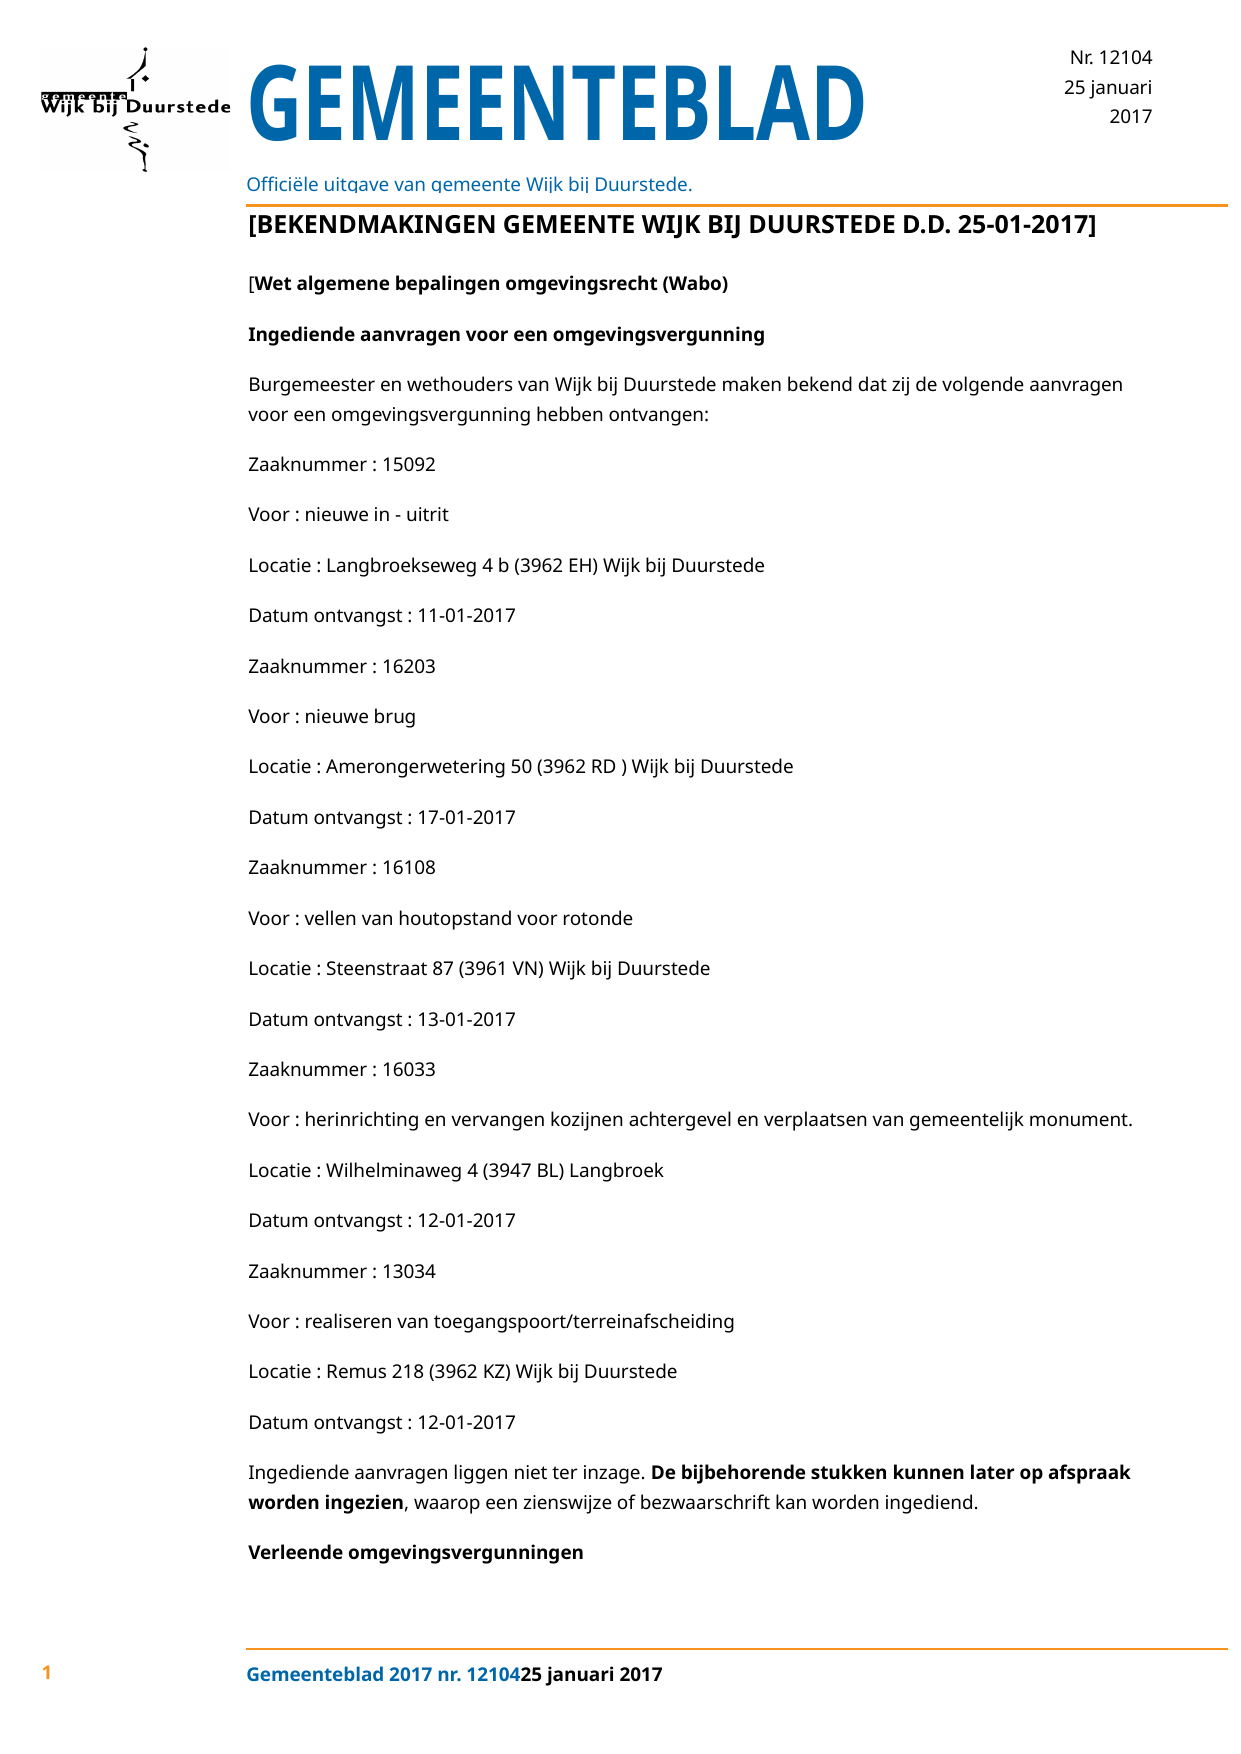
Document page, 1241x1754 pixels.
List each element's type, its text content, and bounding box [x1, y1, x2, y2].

text Datum ontvangst : 12-01-2017 [248, 1409, 1152, 1435]
text Ingediende aanvragen liggen niet ter inzage. De bijbehorende stukken kunnen later op afspraak worden ingezien, waarop een zienswijze of bezwaarschrift kan worden ingediend. [248, 1459, 1152, 1515]
text Locatie : Steenstraat 87 (3961 VN) Wijk bij Duurstede [248, 955, 1152, 981]
text Voor : nieuwe in - uitrit [248, 502, 1152, 527]
text Burgemeester en wethouders van Wijk bij Duurstede maken bekend dat zij de volgende aanvragen voor een omgevingsvergunning hebben ontvangen: [248, 371, 1152, 426]
picture [41, 47, 231, 172]
text Datum ontvangst : 13-01-2017 [248, 1006, 1152, 1031]
text Zaaknummer : 16033 [248, 1056, 1152, 1082]
text Locatie : Wilhelminaweg 4 (3947 BL) Langbroek [248, 1157, 1152, 1183]
text Zaaknummer : 16108 [248, 854, 1152, 880]
text Locatie : Amerongerwetering 50 (3962 RD ) Wijk bij Duurstede [248, 754, 1152, 779]
text Voor : realiseren van toegangspoort/terreinafscheiding [248, 1308, 1152, 1334]
text Zaaknummer : 16203 [248, 653, 1152, 678]
text Voor : nieuwe brug [248, 703, 1152, 729]
text Datum ontvangst : 12-01-2017 [248, 1207, 1152, 1233]
text Locatie : Remus 218 (3962 KZ) Wijk bij Duurstede [248, 1359, 1152, 1384]
text Ingediende aanvragen voor een omgevingsvergunning [248, 321, 1152, 346]
text [BEKENDMAKINGEN GEMEENTE WIJK BIJ DUURSTEDE D.D. 25-01-2017] [248, 207, 1152, 241]
text Locatie : Langbroekseweg 4 b (3962 EH) Wijk bij Duurstede [248, 552, 1152, 578]
text Datum ontvangst : 17-01-2017 [248, 804, 1152, 830]
text Datum ontvangst : 11-01-2017 [248, 602, 1152, 628]
text Voor : herinrichting en vervangen kozijnen achtergevel en verplaatsen van gemeentelijk monument. [248, 1107, 1152, 1132]
text Zaaknummer : 13034 [248, 1258, 1152, 1283]
text Voor : vellen van houtopstand voor rotonde [248, 905, 1152, 931]
text Verleende omgevingsvergunningen [248, 1539, 1152, 1565]
text [Wet algemene bepalingen omgevingsrecht (Wabo) [248, 270, 1152, 296]
text Zaaknummer : 15092 [248, 451, 1152, 477]
